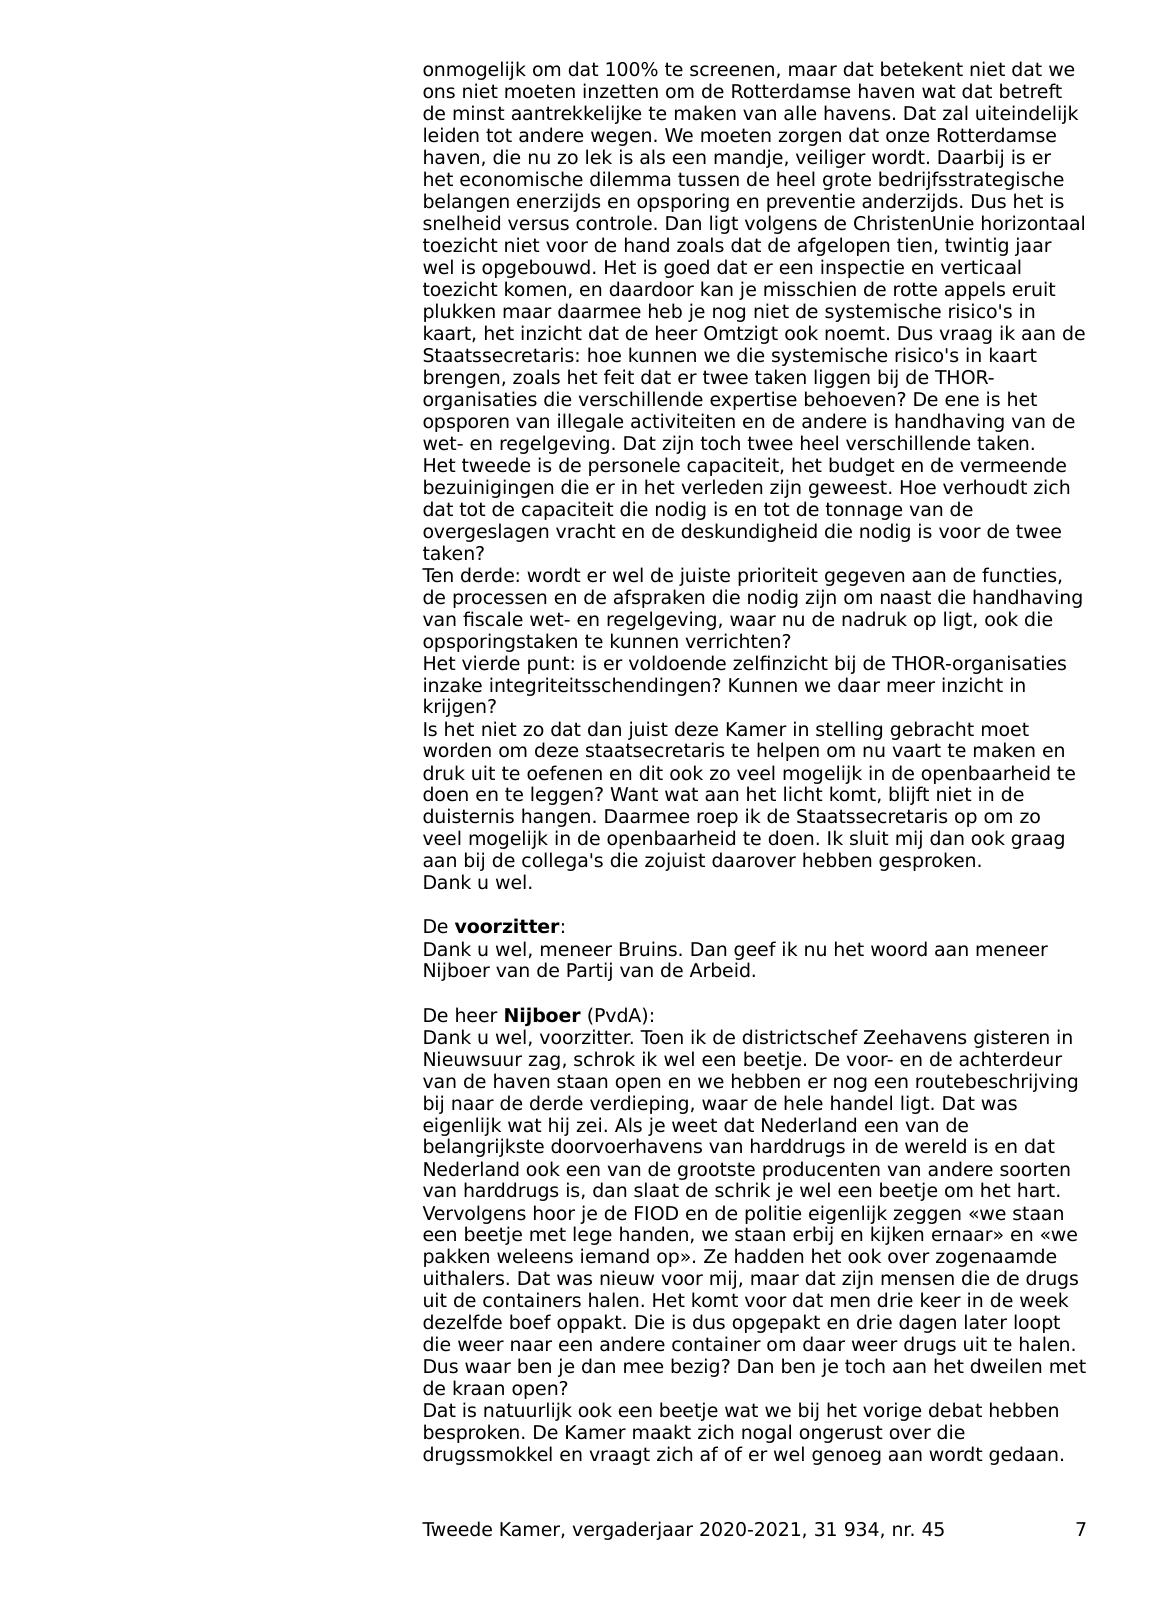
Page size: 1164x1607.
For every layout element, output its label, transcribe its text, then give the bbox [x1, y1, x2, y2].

text Het vierde punt: is er voldoende zelfinzicht bij de THOR-organisaties inzake integriteitsschendingen? Kunnen we daar meer inzicht in krijgen? [422, 652, 1087, 718]
text Dank u wel, voorzitter. Toen ik de districtschef Zeehavens gisteren in Nieuwsuur zag, schrok ik wel een beetje. De voor- en de achterdeur van de haven staan open en we hebben er nog een routebeschrijving bij naar de derde verdieping, waar de hele handel ligt. Dat was eigenlijk wat hij zei. Als je weet dat Nederland een van de belangrijkste doorvoerhavens van harddrugs in de wereld is en dat Nederland ook een van de grootste producenten van andere soorten van harddrugs is, dan slaat de schrik je wel een beetje om het hart. Vervolgens hoor je de FIOD en de politie eigenlijk zeggen «we staan een beetje met lege handen, we staan erbij en kijken ernaar» en «we pakken weleens iemand op». Ze hadden het ook over zogenaamde uithalers. Dat was nieuw voor mij, maar dat zijn mensen die de drugs uit de containers halen. Het komt voor dat men drie keer in de week dezelfde boef oppakt. Die is dus opgepakt en drie dagen later loopt die weer naar een andere container om daar weer drugs uit te halen. Dus waar ben je dan mee bezig? Dan ben je toch aan het dweilen met de kraan open? [422, 1027, 1087, 1400]
text Dat is natuurlijk ook een beetje wat we bij het vorige debat hebben besproken. De Kamer maakt zich nogal ongerust over die drugssmokkel en vraagt zich af of er wel genoeg aan wordt gedaan. [422, 1400, 1087, 1466]
text Het tweede is de personele capaciteit, het budget en de vermeende bezuinigingen die er in het verleden zijn geweest. Hoe verhoudt zich dat tot de capaciteit die nodig is en tot de tonnage van de overgeslagen vracht en de deskundigheid die nodig is voor de twee taken? [422, 455, 1087, 564]
text Dank u wel, meneer Bruins. Dan geef ik nu het woord aan meneer Nijboer van de Partij van de Arbeid. [422, 938, 1087, 982]
text Is het niet zo dat dan juist deze Kamer in stelling gebracht moet worden om deze staatsecretaris te helpen om nu vaart te maken en druk uit te oefenen en dit ook zo veel mogelijk in de openbaarheid te doen en te leggen? Want wat aan het licht komt, blijft niet in de duisternis hangen. Daarmee roep ik de Staatssecretaris op om zo veel mogelijk in de openbaarheid te doen. Ik sluit mij dan ook graag aan bij de collega's die zojuist daarover hebben gesproken. [422, 718, 1087, 872]
text De heer Nijboer (PvdA): [422, 1004, 1087, 1027]
text Dank u wel. [422, 872, 1087, 894]
text onmogelijk om dat 100% te screenen, maar dat betekent niet dat we ons niet moeten inzetten om de Rotterdamse haven wat dat betreft de minst aantrekkelijke te maken van alle havens. Dat zal uiteindelijk leiden tot andere wegen. We moeten zorgen dat onze Rotterdamse haven, die nu zo lek is als een mandje, veiliger wordt. Daarbij is er het economische dilemma tussen de heel grote bedrijfsstrategische belangen enerzijds en opsporing en preventie anderzijds. Dus het is snelheid versus controle. Dan ligt volgens de ChristenUnie horizontaal toezicht niet voor de hand zoals dat de afgelopen tien, twintig jaar wel is opgebouwd. Het is goed dat er een inspectie en verticaal toezicht komen, en daardoor kan je misschien de rotte appels eruit plukken maar daarmee heb je nog niet de systemische risico's in kaart, het inzicht dat de heer Omtzigt ook noemt. Dus vraag ik aan de Staatssecretaris: hoe kunnen we die systemische risico's in kaart brengen, zoals het feit dat er twee taken liggen bij de THOR-organisaties die verschillende expertise behoeven? De ene is het opsporen van illegale activiteiten en de andere is handhaving van de wet- en regelgeving. Dat zijn toch twee heel verschillende taken. [422, 59, 1087, 455]
text De voorzitter: [422, 916, 1087, 938]
text Ten derde: wordt er wel de juiste prioriteit gegeven aan de functies, de processen en de afspraken die nodig zijn om naast die handhaving van fiscale wet- en regelgeving, waar nu de nadruk op ligt, ook die opsporingstaken te kunnen verrichten? [422, 564, 1087, 652]
